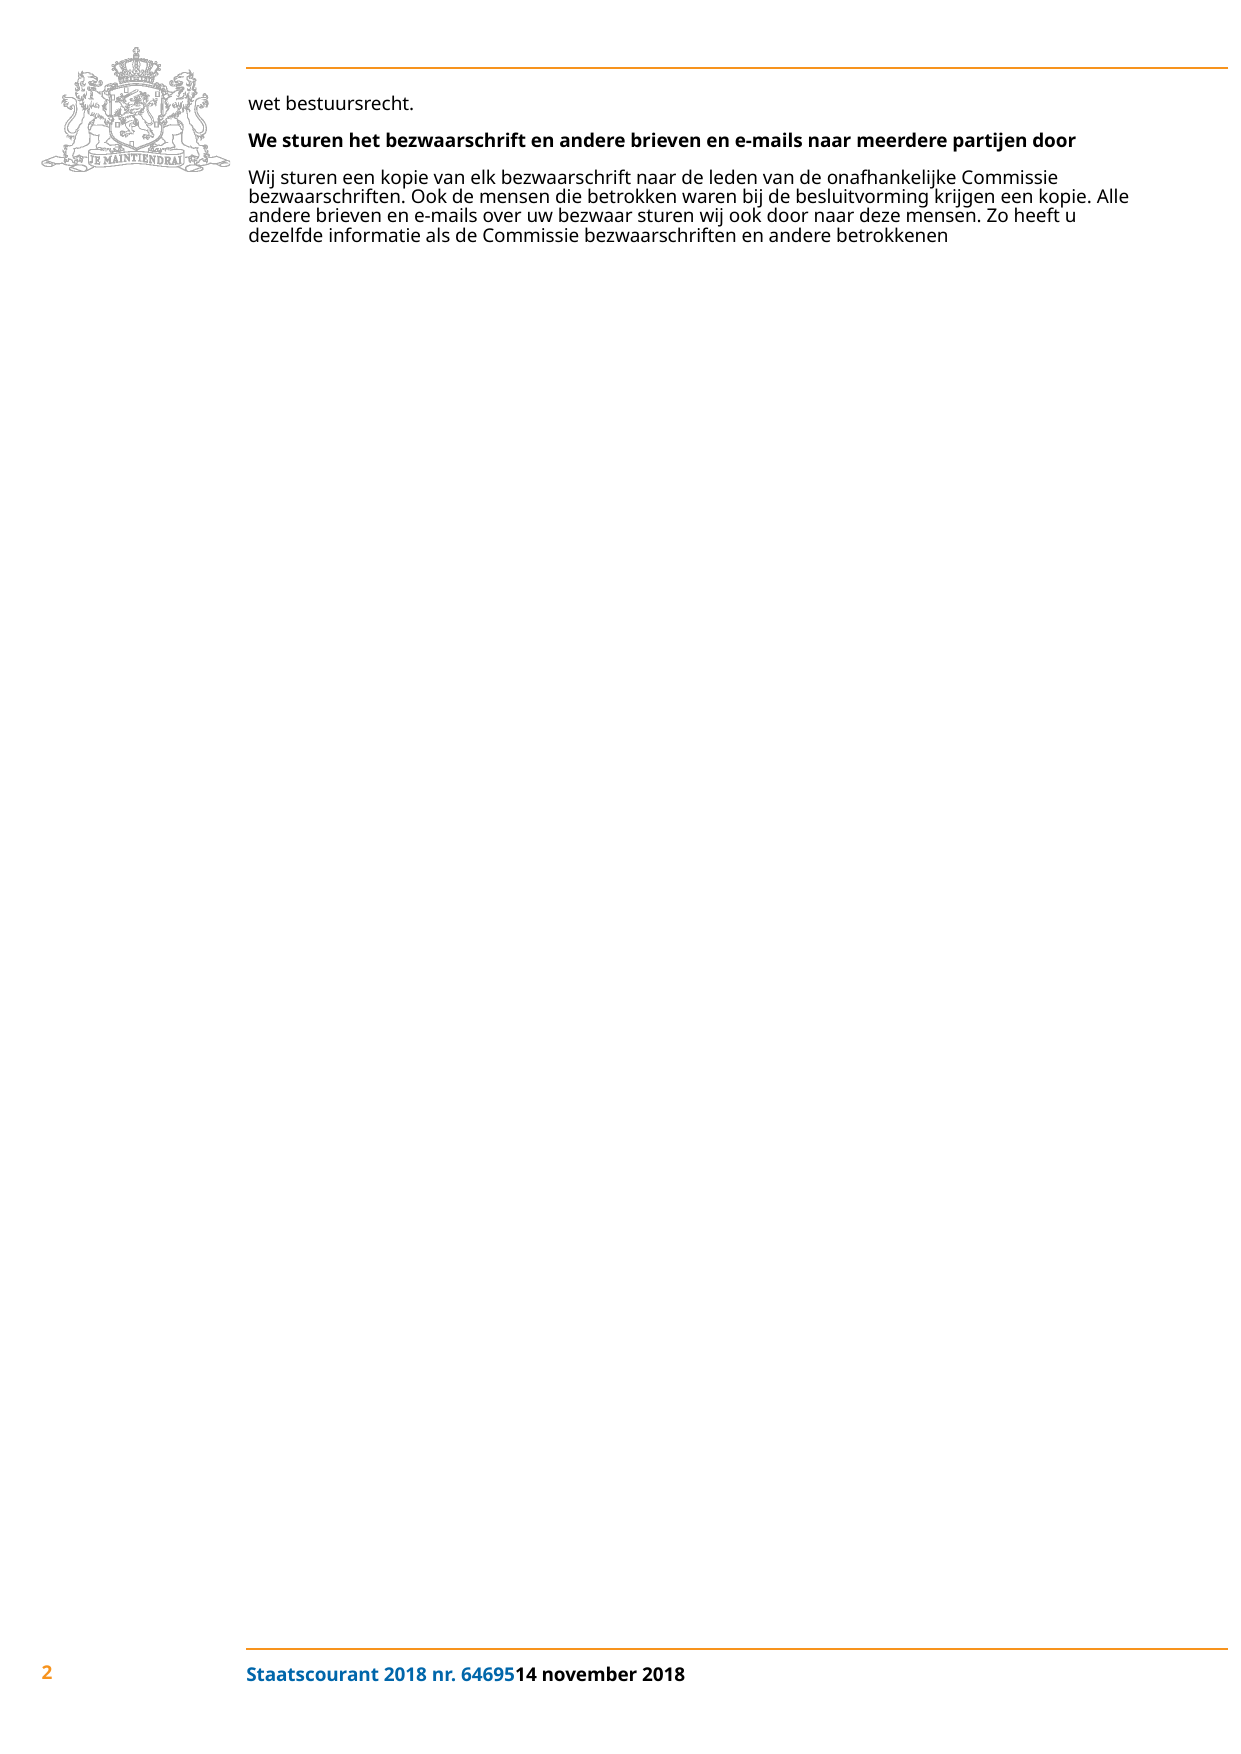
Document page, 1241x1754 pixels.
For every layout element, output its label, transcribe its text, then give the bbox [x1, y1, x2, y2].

text We sturen het bezwaarschrift en andere brieven en e-mails naar meerdere partijen door [248, 132, 1152, 151]
picture [41, 47, 231, 172]
text Wij sturen een kopie van elk bezwaarschrift naar de leden van de onafhankelijke Commissie bezwaarschriften. Ook de mensen die betrokken waren bij de besluitvorming krijgen een kopie. Alle andere brieven en e-mails over uw bezwaar sturen wij ook door naar deze mensen. Zo heeft u dezelfde informatie als de Commissie bezwaarschriften en andere betrokkenen [248, 169, 1152, 246]
text wet bestuursrecht. [248, 95, 1152, 114]
